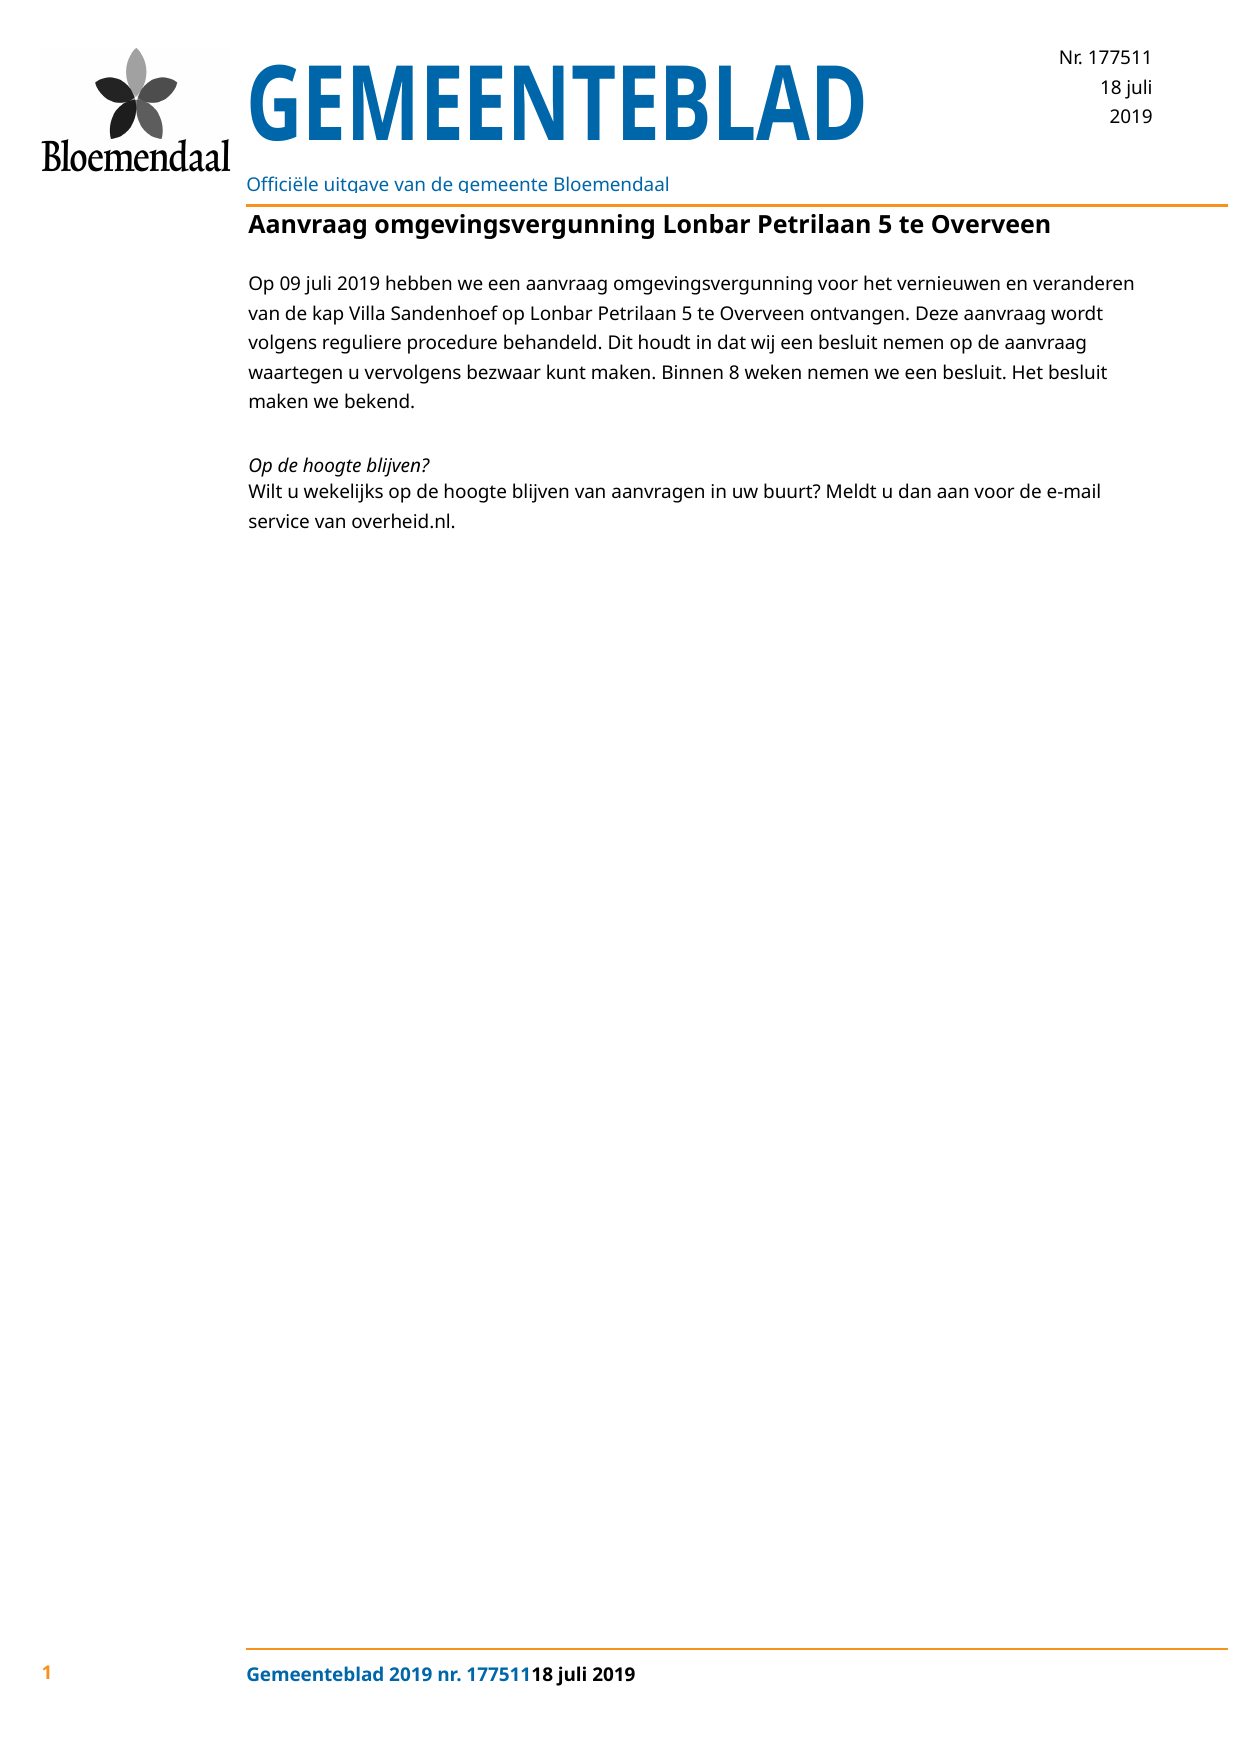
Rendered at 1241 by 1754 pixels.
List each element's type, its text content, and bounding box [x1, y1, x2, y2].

text Aanvraag omgevingsvergunning Lonbar Petrilaan 5 te Overveen [248, 207, 1152, 241]
text Op de hoogte blijven? [248, 453, 1152, 478]
picture [41, 47, 231, 172]
text Wilt u wekelijks op de hoogte blijven van aanvragen in uw buurt? Meldt u dan aan voor de e-mail service van overheid.nl. [248, 478, 1152, 534]
text Op 09 juli 2019 hebben we een aanvraag omgevingsvergunning voor het vernieuwen en veranderen van de kap Villa Sandenhoef op Lonbar Petrilaan 5 te Overveen ontvangen. Deze aanvraag wordt volgens reguliere procedure behandeld. Dit houdt in dat wij een besluit nemen op de aanvraag waartegen u vervolgens bezwaar kunt maken. Binnen 8 weken nemen we een besluit. Het besluit maken we bekend. [248, 270, 1152, 414]
